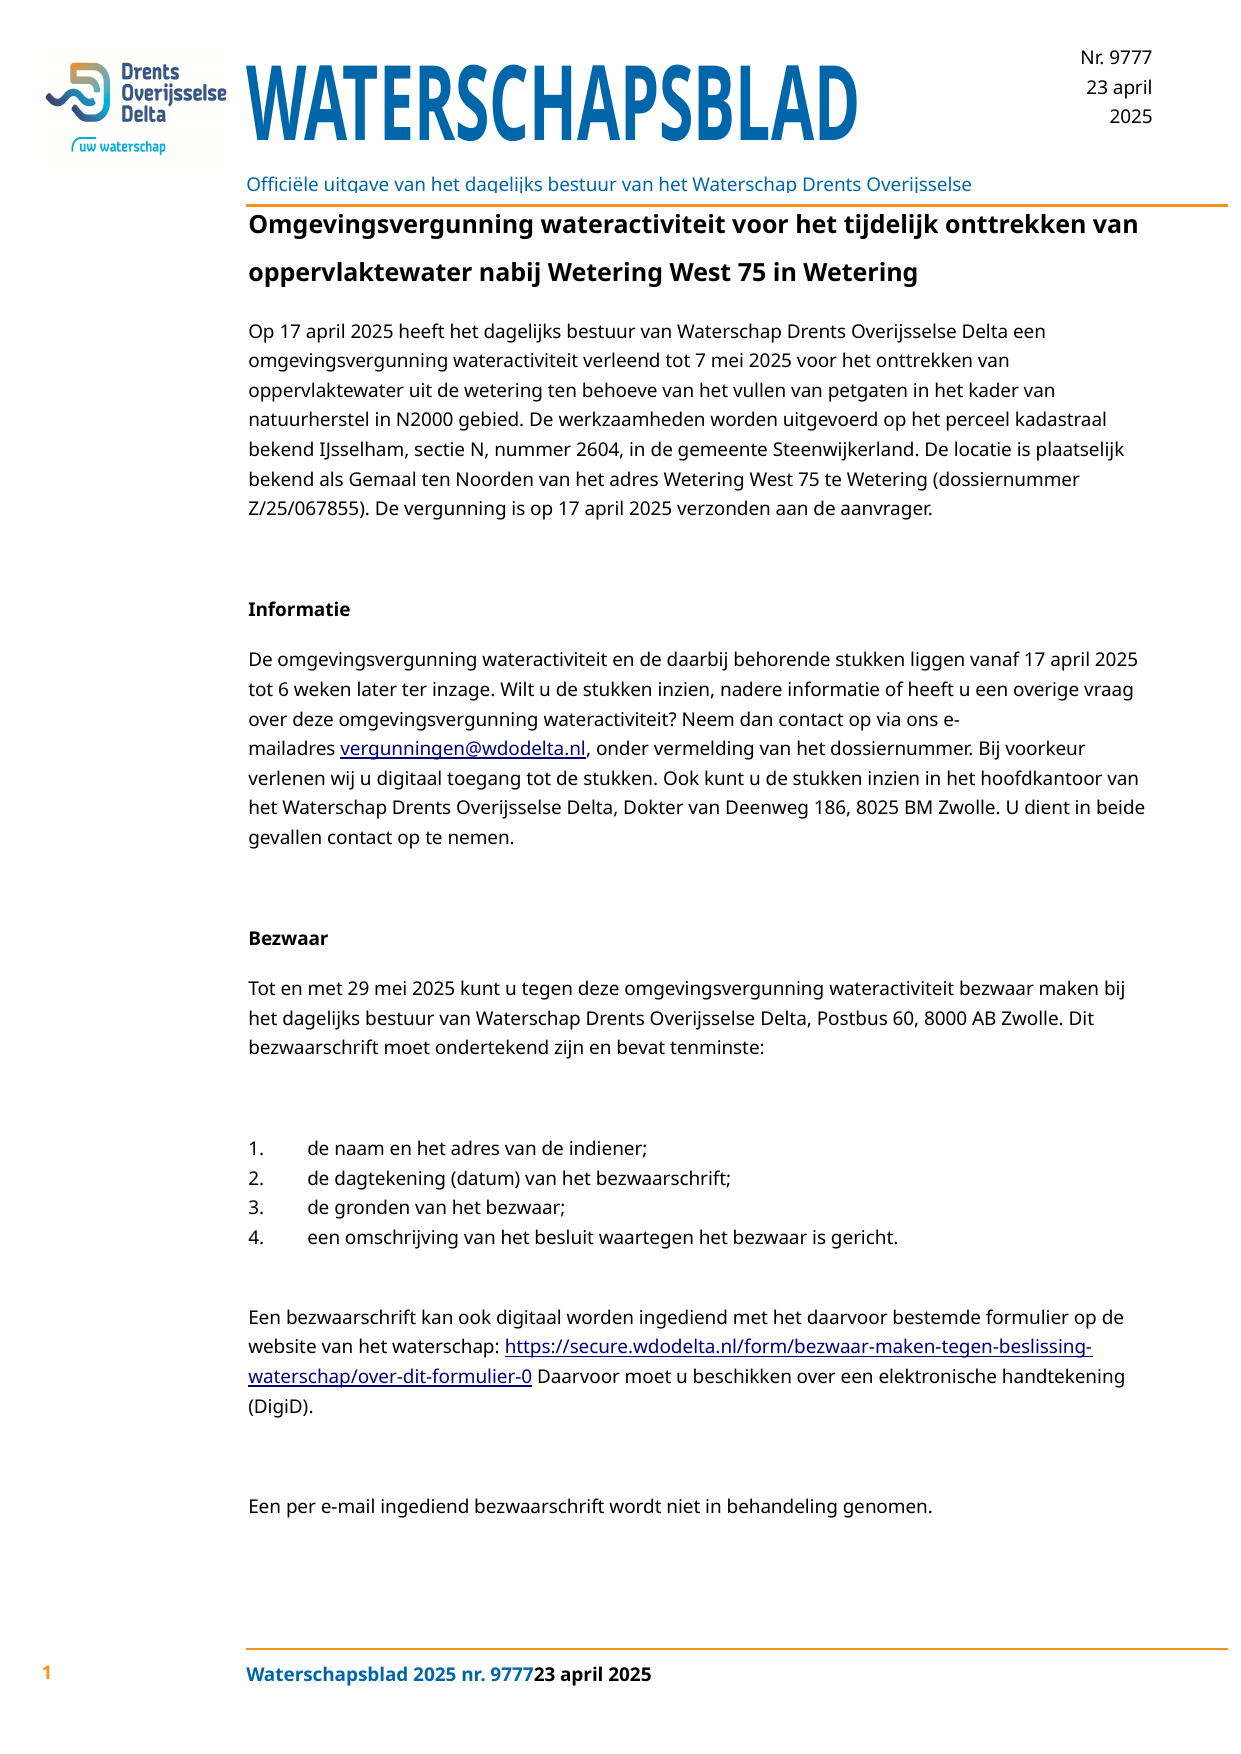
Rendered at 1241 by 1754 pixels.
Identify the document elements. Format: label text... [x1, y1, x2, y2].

text Een bezwaarschrift kan ook digitaal worden ingediend met het daarvoor bestemde formulier op de website van het waterschap: https://secure.wdodelta.nl/form/bezwaar-maken-tegen-beslissing-waterschap/over-dit-formulier-0 Daarvoor moet u beschikken over een elektronische handtekening (DigiD). [248, 1304, 1152, 1419]
text De omgevingsvergunning wateractiviteit en de daarbij behorende stukken liggen vanaf 17 april 2025 tot 6 weken later ter inzage. Wilt u de stukken inzien, nadere informatie of heeft u een overige vraag over deze omgevingsvergunning wateractiviteit? Neem dan contact op via ons e-mailadres vergunningen@wdodelta.nl, onder vermelding van het dossiernummer. Bij voorkeur verlenen wij u digitaal toegang tot de stukken. Ook kunt u de stukken inzien in het hoofdkantoor van het Waterschap Drents Overijsselse Delta, Dokter van Deenweg 186, 8025 BM Zwolle. U dient in beide gevallen contact op te nemen. [248, 647, 1152, 850]
text Op 17 april 2025 heeft het dagelijks bestuur van Waterschap Drents Overijsselse Delta een omgevingsvergunning wateractiviteit verleend tot 7 mei 2025 voor het onttrekken van oppervlaktewater uit de wetering ten behoeve van het vullen van petgaten in het kader van natuurherstel in N2000 gebied. De werkzaamheden worden uitgevoerd op het perceel kadastraal bekend IJsselham, sectie N, nummer 2604, in de gemeente Steenwijkerland. De locatie is plaatselijk bekend als Gemaal ten Noorden van het adres Wetering West 75 te Wetering (dossiernummer Z/25/067855). De vergunning is op 17 april 2025 verzonden aan de aanvrager. [248, 318, 1152, 521]
picture [41, 47, 231, 172]
text Tot en met 29 mei 2025 kunt u tegen deze omgevingsvergunning wateractiviteit bezwaar maken bij het dagelijks bestuur van Waterschap Drents Overijsselse Delta, Postbus 60, 8000 AB Zwolle. Dit bezwaarschrift moet ondertekend zijn en bevat tenminste: [248, 975, 1152, 1060]
text Informatie [248, 596, 1152, 622]
list de naam en het adres van de indiener; [248, 1135, 1152, 1161]
text Een per e-mail ingediend bezwaarschrift wordt niet in behandeling genomen. [248, 1494, 1152, 1519]
list een omschrijving van het besluit waartegen het bezwaar is gericht. [248, 1224, 1152, 1250]
text Bezwaar [248, 925, 1152, 951]
list de dagtekening (datum) van het bezwaarschrift; [248, 1165, 1152, 1191]
list de gronden van het bezwaar; [248, 1194, 1152, 1220]
text Omgevingsvergunning wateractiviteit voor het tijdelijk onttrekken van oppervlaktewater nabij Wetering West 75 in Wetering [248, 207, 1152, 288]
